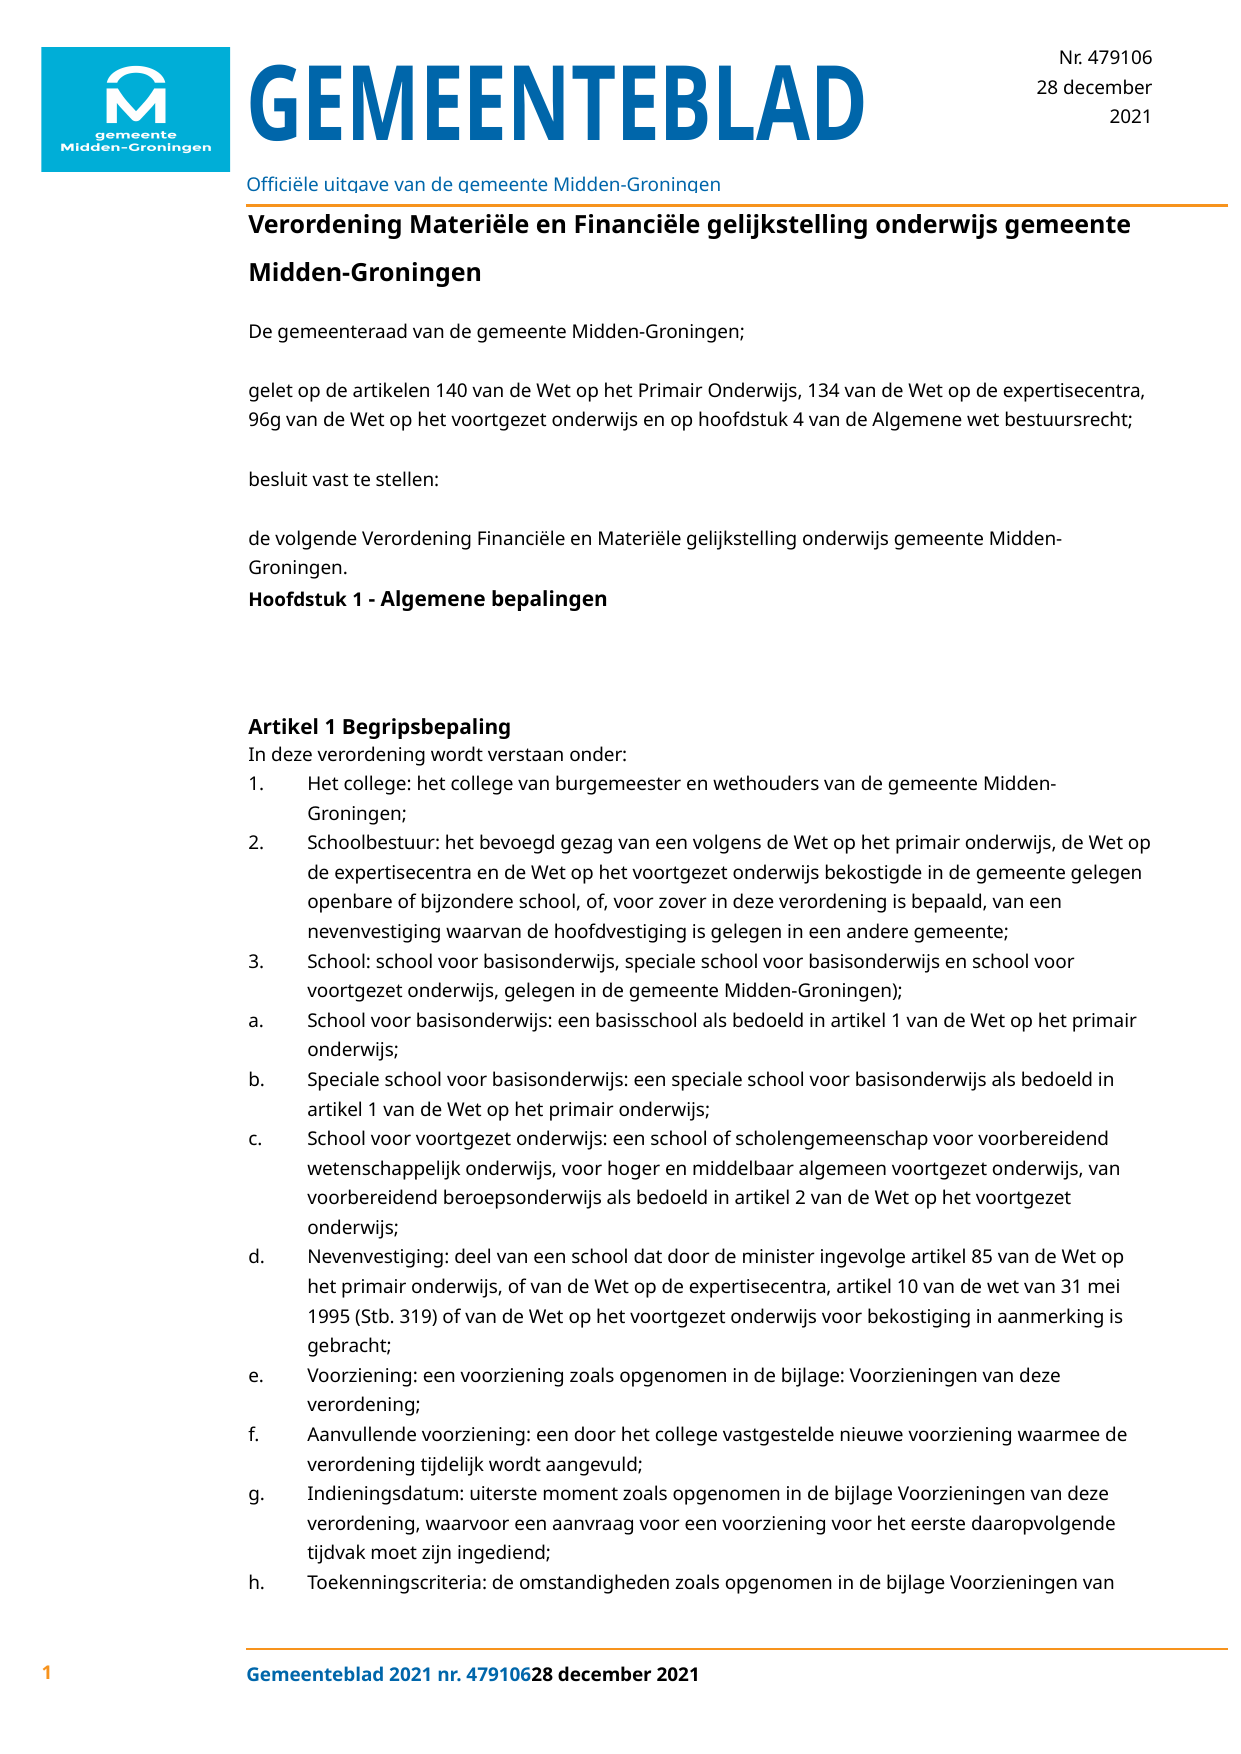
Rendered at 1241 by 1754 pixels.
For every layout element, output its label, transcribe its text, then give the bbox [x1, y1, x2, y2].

picture [184, 146, 190, 153]
list wetenschappelijk onderwijs, voor hoger en middelbaar algemeen voortgezet onderwijs, van voorbereidend beroepsonderwijs als bedoeld in artikel 2 van de Wet op het voortgezet onderwijs; [248, 1155, 1152, 1240]
text de volgende Verordening Financiële en Materiële gelijkstelling onderwijs gemeente Midden-Groningen. [248, 525, 1152, 580]
list Indieningsdatum: uiterste moment zoals opgenomen in de bijlage Voorzieningen van deze [248, 1480, 1152, 1506]
list verordening, waarvoor een aanvraag voor een voorziening voor het eerste daaropvolgende tijdvak moet zijn ingediend; [248, 1510, 1152, 1565]
list het primair onderwijs, of van de Wet op de expertisecentra, artikel 10 van de wet van 31 mei 1995 (Stb. 319) of van de Wet op het voortgezet onderwijs voor bekostiging in aanmerking is gebracht; [248, 1273, 1152, 1358]
text De gemeenteraad van de gemeente Midden-Groningen; [248, 318, 1152, 344]
list School: school voor basisonderwijs, speciale school voor basisonderwijs en school voor voortgezet onderwijs, gelegen in de gemeente Midden-Groningen); [248, 948, 1152, 1003]
list Toekenningscriteria: de omstandigheden zoals opgenomen in de bijlage Voorzieningen van [248, 1569, 1152, 1595]
list onderwijs; [248, 1037, 1152, 1062]
list Schoolbestuur: het bevoegd gezag van een volgens de Wet op het primair onderwijs, de Wet op de expertisecentra en de Wet op het voortgezet onderwijs bekostigde in de gemeente gelegen openbare of bijzondere school, of, voor zover in deze verordening is bepaald, van een nevenvestiging waarvan de hoofdvestiging is gelegen in een andere gemeente; [248, 829, 1152, 944]
list verordening; [248, 1392, 1152, 1417]
list Speciale school voor basisonderwijs: een speciale school voor basisonderwijs als bedoeld in [248, 1066, 1152, 1092]
text Artikel 1 Begripsbepaling [248, 712, 1152, 741]
list School voor voortgezet onderwijs: een school of scholengemeenschap voor voorbereidend [248, 1125, 1152, 1151]
text gelet op de artikelen 140 van de Wet op het Primair Onderwijs, 134 van de Wet op de expertisecentra, 96g van de Wet op het voortgezet onderwijs en op hoofdstuk 4 van de Algemene wet bestuursrecht; [248, 377, 1152, 432]
list Voorziening: een voorziening zoals opgenomen in de bijlage: Voorzieningen van deze [248, 1362, 1152, 1388]
list Aanvullende voorziening: een door het college vastgestelde nieuwe voorziening waarmee de [248, 1421, 1152, 1447]
picture [107, 89, 165, 122]
list verordening tijdelijk wordt aangevuld; [248, 1451, 1152, 1476]
picture [108, 66, 164, 82]
text Verordening Materiële en Financiële gelijkstelling onderwijs gemeente Midden-Groningen [248, 207, 1152, 288]
text In deze verordening wordt verstaan onder: [248, 741, 1152, 766]
list artikel 1 van de Wet op het primair onderwijs; [248, 1096, 1152, 1121]
text Hoofdstuk 1 - Algemene bepalingen [248, 584, 1152, 613]
text besluit vast te stellen: [248, 466, 1152, 492]
list School voor basisonderwijs: een basisschool als bedoeld in artikel 1 van de Wet op het primair [248, 1007, 1152, 1033]
list Het college: het college van burgemeester en wethouders van de gemeente Midden-Groningen; [248, 770, 1152, 826]
list Nevenvestiging: deel van een school dat door de minister ingevolge artikel 85 van de Wet op [248, 1244, 1152, 1269]
